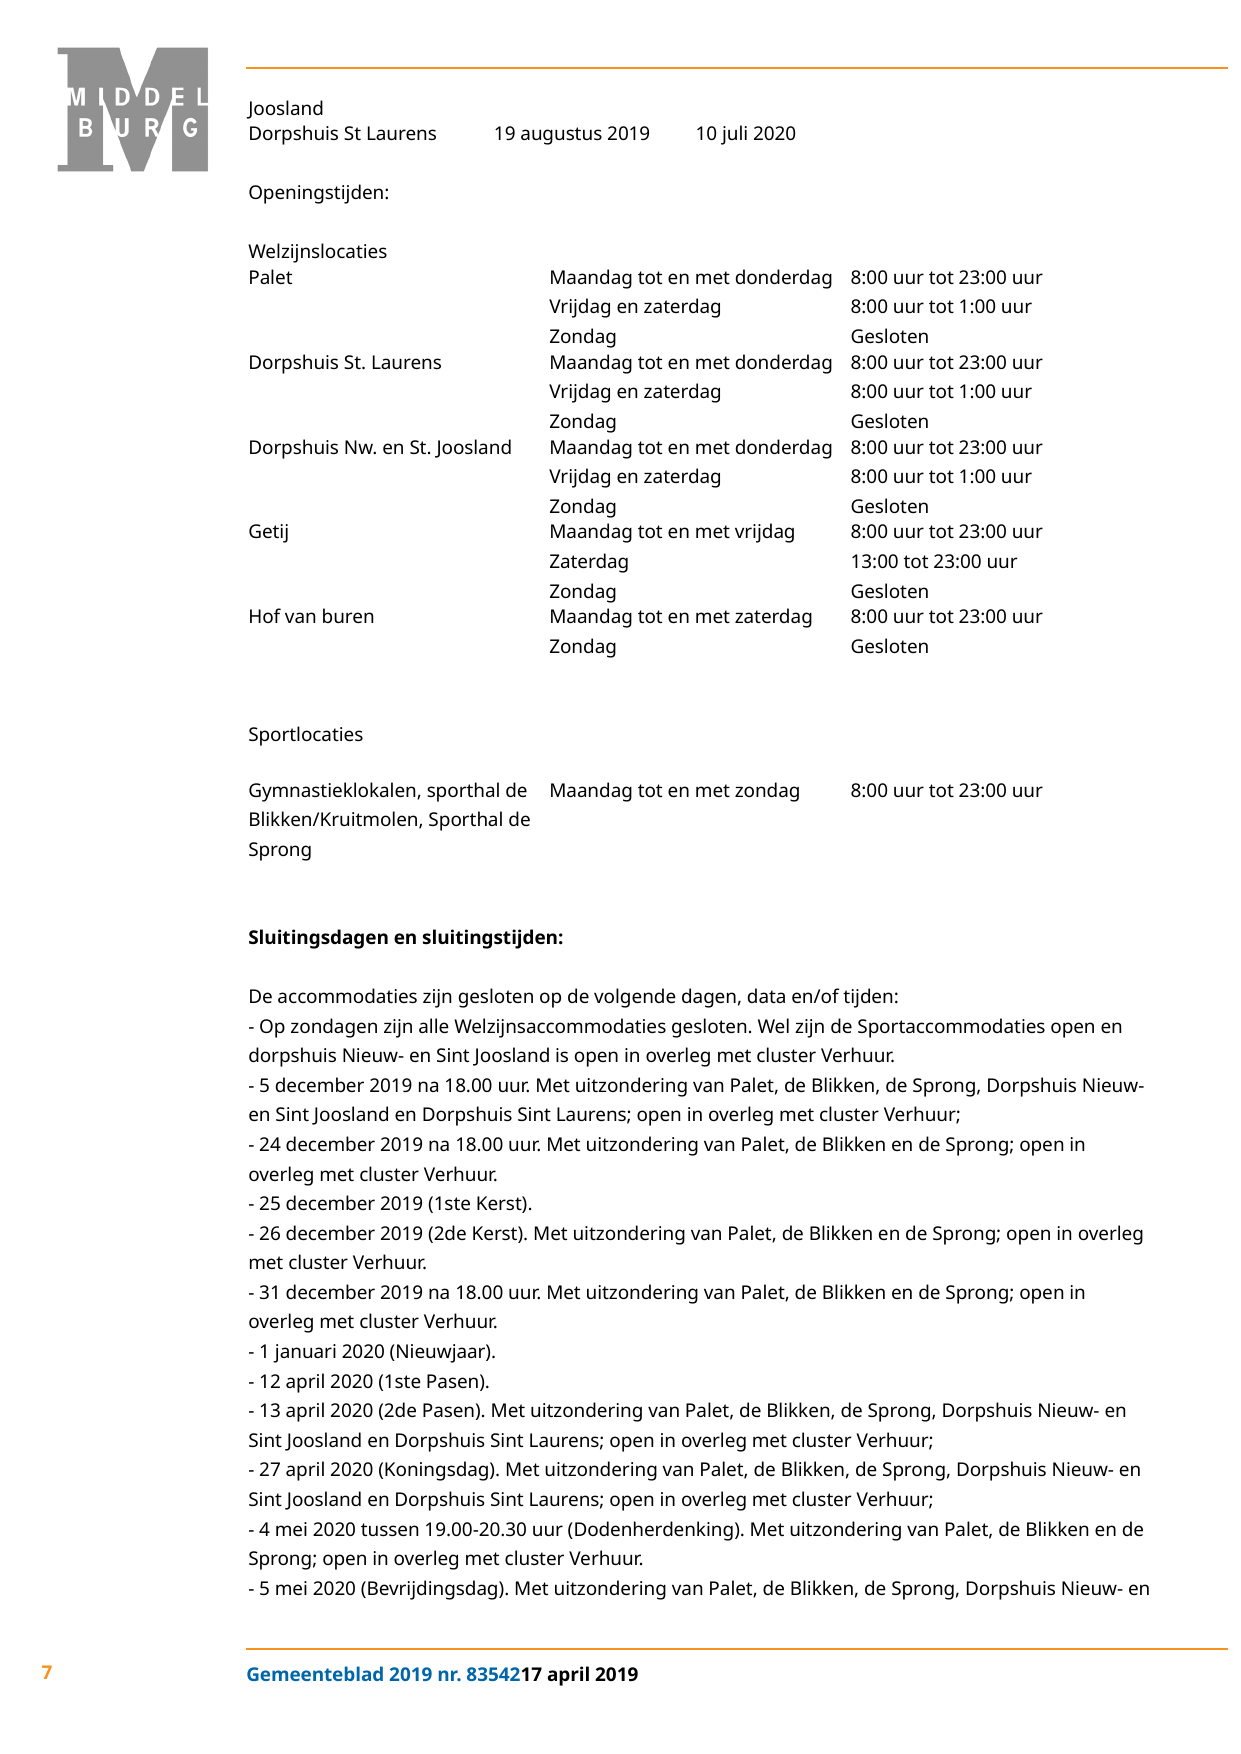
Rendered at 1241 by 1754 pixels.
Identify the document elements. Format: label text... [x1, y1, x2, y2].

table_header Sportlocaties [248, 721, 1152, 777]
text - 26 december 2019 (2de Kerst). Met uitzondering van Palet, de Blikken en de Sprong; open in overleg met cluster Verhuur. [248, 1220, 1152, 1275]
text - 4 mei 2020 tussen 19.00-20.30 uur (Dodenherdenking). Met uitzondering van Palet, de Blikken en de Sprong; open in overleg met cluster Verhuur. [248, 1516, 1152, 1571]
table_cell Dorpshuis Nw. en St. Joosland [248, 434, 549, 519]
text De accommodaties zijn gesloten op de volgende dagen, data en/of tijden: [248, 983, 1152, 1009]
table_cell [695, 95, 1152, 121]
table_cell Maandag tot en met donderdag Vrijdag en zaterdag Zondag [549, 349, 850, 434]
text - 27 april 2020 (Koningsdag). Met uitzondering van Palet, de Blikken, de Sprong, Dorpshuis Nieuw- en Sint Joosland en Dorpshuis Sint Laurens; open in overleg met cluster Verhuur; [248, 1457, 1152, 1512]
table_cell 8:00 uur tot 23:00 uur 8:00 uur tot 1:00 uur Gesloten [850, 264, 1152, 349]
text - 13 april 2020 (2de Pasen). Met uitzondering van Palet, de Blikken, de Sprong, Dorpshuis Nieuw- en Sint Joosland en Dorpshuis Sint Laurens; open in overleg met cluster Verhuur; [248, 1397, 1152, 1453]
text - 5 mei 2020 (Bevrijdingsdag). Met uitzondering van Palet, de Blikken, de Sprong, Dorpshuis Nieuw- en [248, 1575, 1152, 1601]
table_cell 8:00 uur tot 23:00 uur 8:00 uur tot 1:00 uur Gesloten [850, 434, 1152, 519]
table_cell Maandag tot en met donderdag Vrijdag en zaterdag Zondag [549, 264, 850, 349]
table_cell 8:00 uur tot 23:00 uur 13:00 tot 23:00 uur Gesloten [850, 519, 1152, 604]
table_cell Palet [248, 264, 549, 349]
table_cell Maandag tot en met zondag [549, 777, 850, 862]
table_cell 8:00 uur tot 23:00 uur [850, 777, 1152, 862]
table_cell 19 augustus 2019 [494, 121, 695, 146]
text - 31 december 2019 na 18.00 uur. Met uitzondering van Palet, de Blikken en de Sprong; open in overleg met cluster Verhuur. [248, 1279, 1152, 1334]
table_cell Getij [248, 519, 549, 604]
text - 1 januari 2020 (Nieuwjaar). [248, 1338, 1152, 1364]
text Sluitingsdagen en sluitingstijden: [248, 924, 1152, 950]
table_header Welzijnslocaties [248, 238, 1152, 264]
picture [41, 47, 231, 172]
table_cell Maandag tot en met donderdag Vrijdag en zaterdag Zondag [549, 434, 850, 519]
text - Op zondagen zijn alle Welzijnsaccommodaties gesloten. Wel zijn de Sportaccommodaties open en dorpshuis Nieuw- en Sint Joosland is open in overleg met cluster Verhuur. [248, 1013, 1152, 1068]
table_cell [494, 95, 695, 121]
table_cell Dorpshuis St Laurens [248, 121, 494, 146]
table_cell 10 juli 2020 [695, 121, 1152, 146]
text - 5 december 2019 na 18.00 uur. Met uitzondering van Palet, de Blikken, de Sprong, Dorpshuis Nieuw- en Sint Joosland en Dorpshuis Sint Laurens; open in overleg met cluster Verhuur; [248, 1072, 1152, 1127]
table_cell Dorpshuis St. Laurens [248, 349, 549, 434]
table_cell Maandag tot en met vrijdag Zaterdag Zondag [549, 519, 850, 604]
text - 12 april 2020 (1ste Pasen). [248, 1368, 1152, 1393]
text - 24 december 2019 na 18.00 uur. Met uitzondering van Palet, de Blikken en de Sprong; open in overleg met cluster Verhuur. [248, 1131, 1152, 1186]
text - 25 december 2019 (1ste Kerst). [248, 1190, 1152, 1216]
table_cell 8:00 uur tot 23:00 uur Gesloten [850, 604, 1152, 659]
table_cell Hof van buren [248, 604, 549, 659]
table_cell 8:00 uur tot 23:00 uur 8:00 uur tot 1:00 uur Gesloten [850, 349, 1152, 434]
text Openingstijden: [248, 179, 1152, 205]
table_cell Maandag tot en met zaterdag Zondag [549, 604, 850, 659]
table_cell Gymnastieklokalen, sporthal de Blikken/Kruitmolen, Sporthal de Sprong [248, 777, 549, 862]
table_cell Joosland [248, 95, 494, 121]
